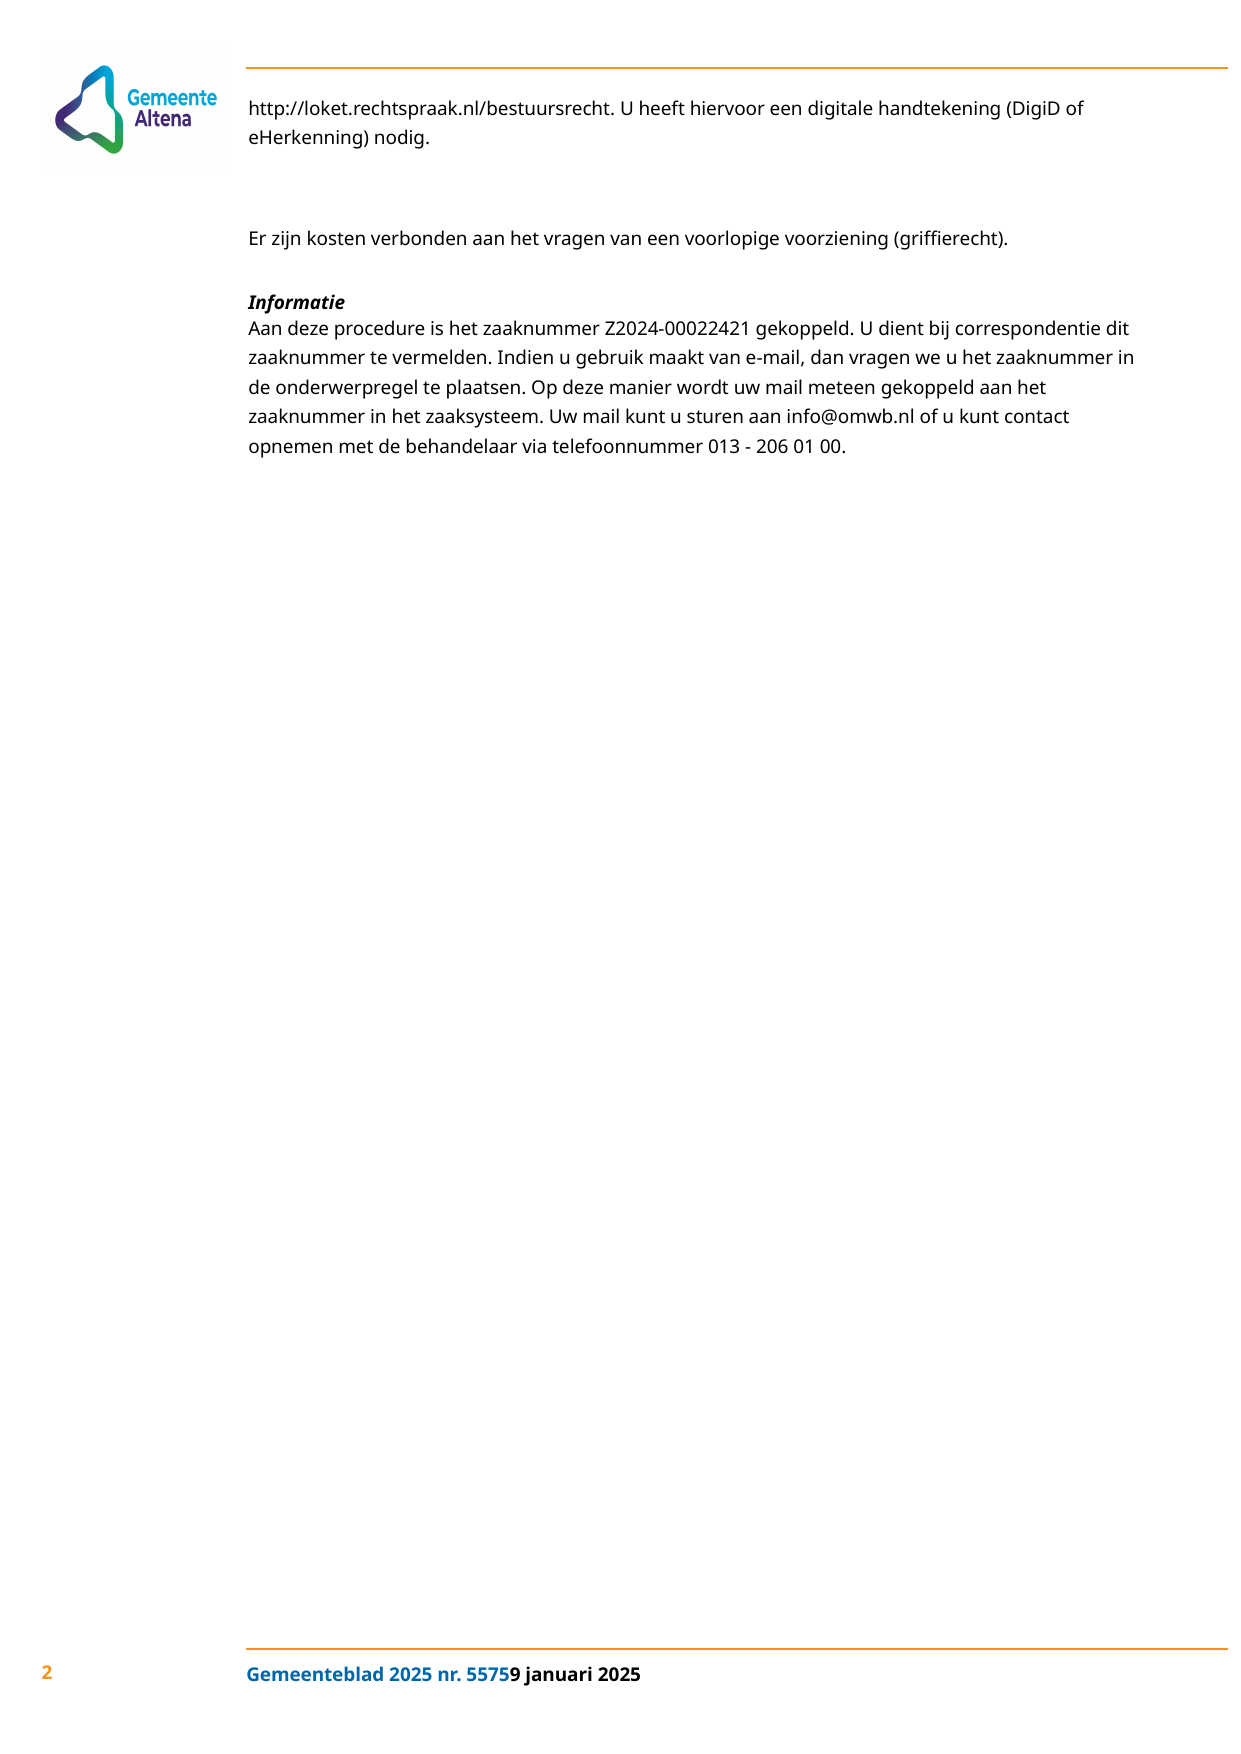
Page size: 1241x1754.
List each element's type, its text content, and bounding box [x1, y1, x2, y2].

text Aan deze procedure is het zaaknummer Z2024-00022421 gekoppeld. U dient bij correspondentie dit zaaknummer te vermelden. Indien u gebruik maakt van e-mail, dan vragen we u het zaaknummer in de onderwerpregel te plaatsen. Op deze manier wordt uw mail meteen gekoppeld aan het zaaknummer in het zaaksysteem. Uw mail kunt u sturen aan info@omwb.nl of u kunt contact opnemen met de behandelaar via telefoonnummer 013 - 206 01 00. [248, 315, 1152, 459]
text http://loket.rechtspraak.nl/bestuursrecht. U heeft hiervoor een digitale handtekening (DigiD of eHerkenning) nodig. [248, 95, 1152, 150]
picture [41, 47, 231, 172]
text Informatie [248, 289, 1152, 315]
text Er zijn kosten verbonden aan het vragen van een voorlopige voorziening (griffierecht). [248, 225, 1152, 251]
